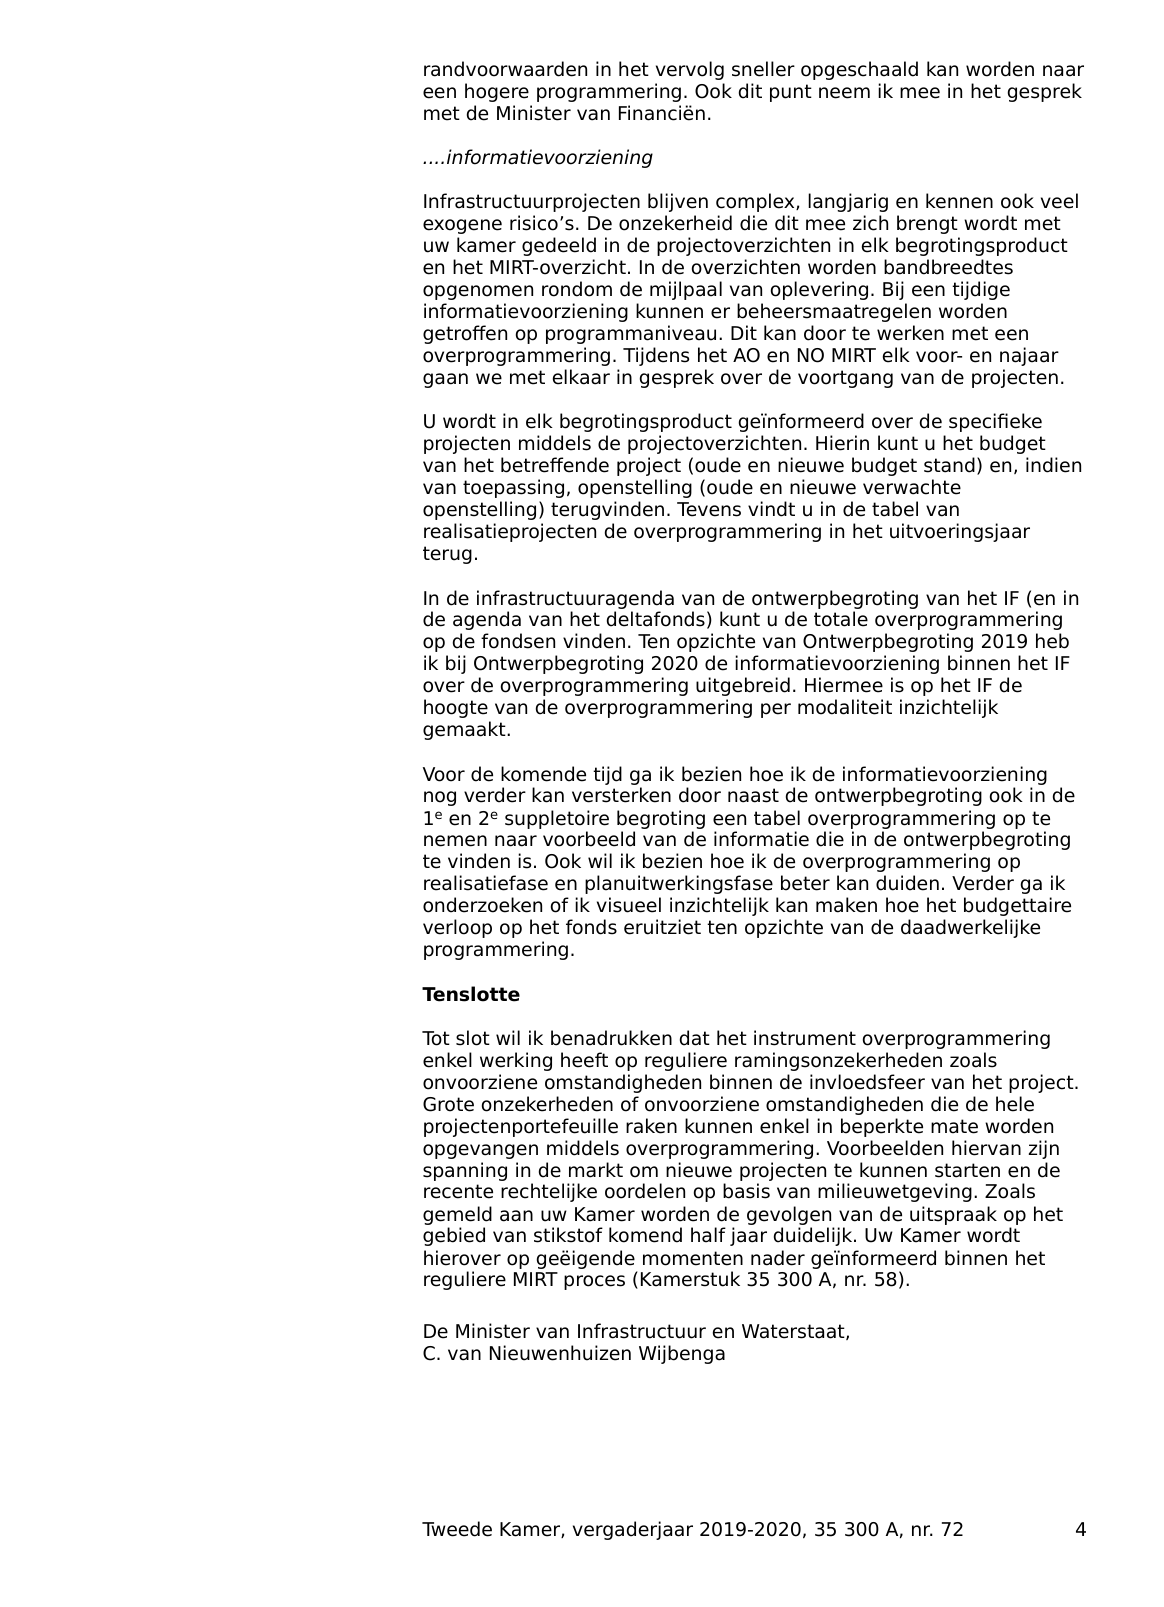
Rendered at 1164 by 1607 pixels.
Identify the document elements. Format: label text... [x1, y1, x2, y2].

text In de infrastructuuragenda van de ontwerpbegroting van het IF (en in de agenda van het deltafonds) kunt u de totale overprogrammering op de fondsen vinden. Ten opzichte van Ontwerpbegroting 2019 heb ik bij Ontwerpbegroting 2020 de informatievoorziening binnen het IF over de overprogrammering uitgebreid. Hiermee is op het IF de hoogte van de overprogrammering per modaliteit inzichtelijk gemaakt. [422, 587, 1087, 741]
text Tot slot wil ik benadrukken dat het instrument overprogrammering enkel werking heeft op reguliere ramingsonzekerheden zoals onvoorziene omstandigheden binnen de invloedsfeer van het project. Grote onzekerheden of onvoorziene omstandigheden die de hele projectenportefeuille raken kunnen enkel in beperkte mate worden opgevangen middels overprogrammering. Voorbeelden hiervan zijn spanning in de markt om nieuwe projecten te kunnen starten en de recente rechtelijke oordelen op basis van milieuwetgeving. Zoals gemeld aan uw Kamer worden de gevolgen van de uitspraak op het gebied van stikstof komend half jaar duidelijk. Uw Kamer wordt hierover op geëigende momenten nader geïnformeerd binnen het reguliere MIRT proces (Kamerstuk 35 300 A, nr. 58). [422, 1028, 1087, 1291]
text Infrastructuurprojecten blijven complex, langjarig en kennen ook veel exogene risico’s. De onzekerheid die dit mee zich brengt wordt met uw kamer gedeeld in de projectoverzichten in elk begrotingsproduct en het MIRT-overzicht. In de overzichten worden bandbreedtes opgenomen rondom de mijlpaal van oplevering. Bij een tijdige informatievoorziening kunnen er beheersmaatregelen worden getroffen op programmaniveau. Dit kan door te werken met een overprogrammering. Tijdens het AO en NO MIRT elk voor- en najaar gaan we met elkaar in gesprek over de voortgang van de projecten. [422, 191, 1087, 389]
subtitle Tenslotte [422, 983, 1087, 1005]
text U wordt in elk begrotingsproduct geïnformeerd over de specifieke projecten middels de projectoverzichten. Hierin kunt u het budget van het betreffende project (oude en nieuwe budget stand) en, indien van toepassing, openstelling (oude en nieuwe verwachte openstelling) terugvinden. Tevens vindt u in de tabel van realisatieprojecten de overprogrammering in het uitvoeringsjaar terug. [422, 411, 1087, 565]
text Voor de komende tijd ga ik bezien hoe ik de informatievoorziening nog verder kan versterken door naast de ontwerpbegroting ook in de 1e en 2e suppletoire begroting een tabel overprogrammering op te nemen naar voorbeeld van de informatie die in de ontwerpbegroting te vinden is. Ook wil ik bezien hoe ik de overprogrammering op realisatiefase en planuitwerkingsfase beter kan duiden. Verder ga ik onderzoeken of ik visueel inzichtelijk kan maken hoe het budgettaire verloop op het fonds eruitziet ten opzichte van de daadwerkelijke programmering. [422, 763, 1087, 961]
subtitle ....informatievoorziening [422, 147, 1087, 169]
text De Minister van Infrastructuur en Waterstaat, C. van Nieuwenhuizen Wijbenga [422, 1321, 1087, 1365]
text randvoorwaarden in het vervolg sneller opgeschaald kan worden naar een hogere programmering. Ook dit punt neem ik mee in het gesprek met de Minister van Financiën. [422, 59, 1087, 125]
